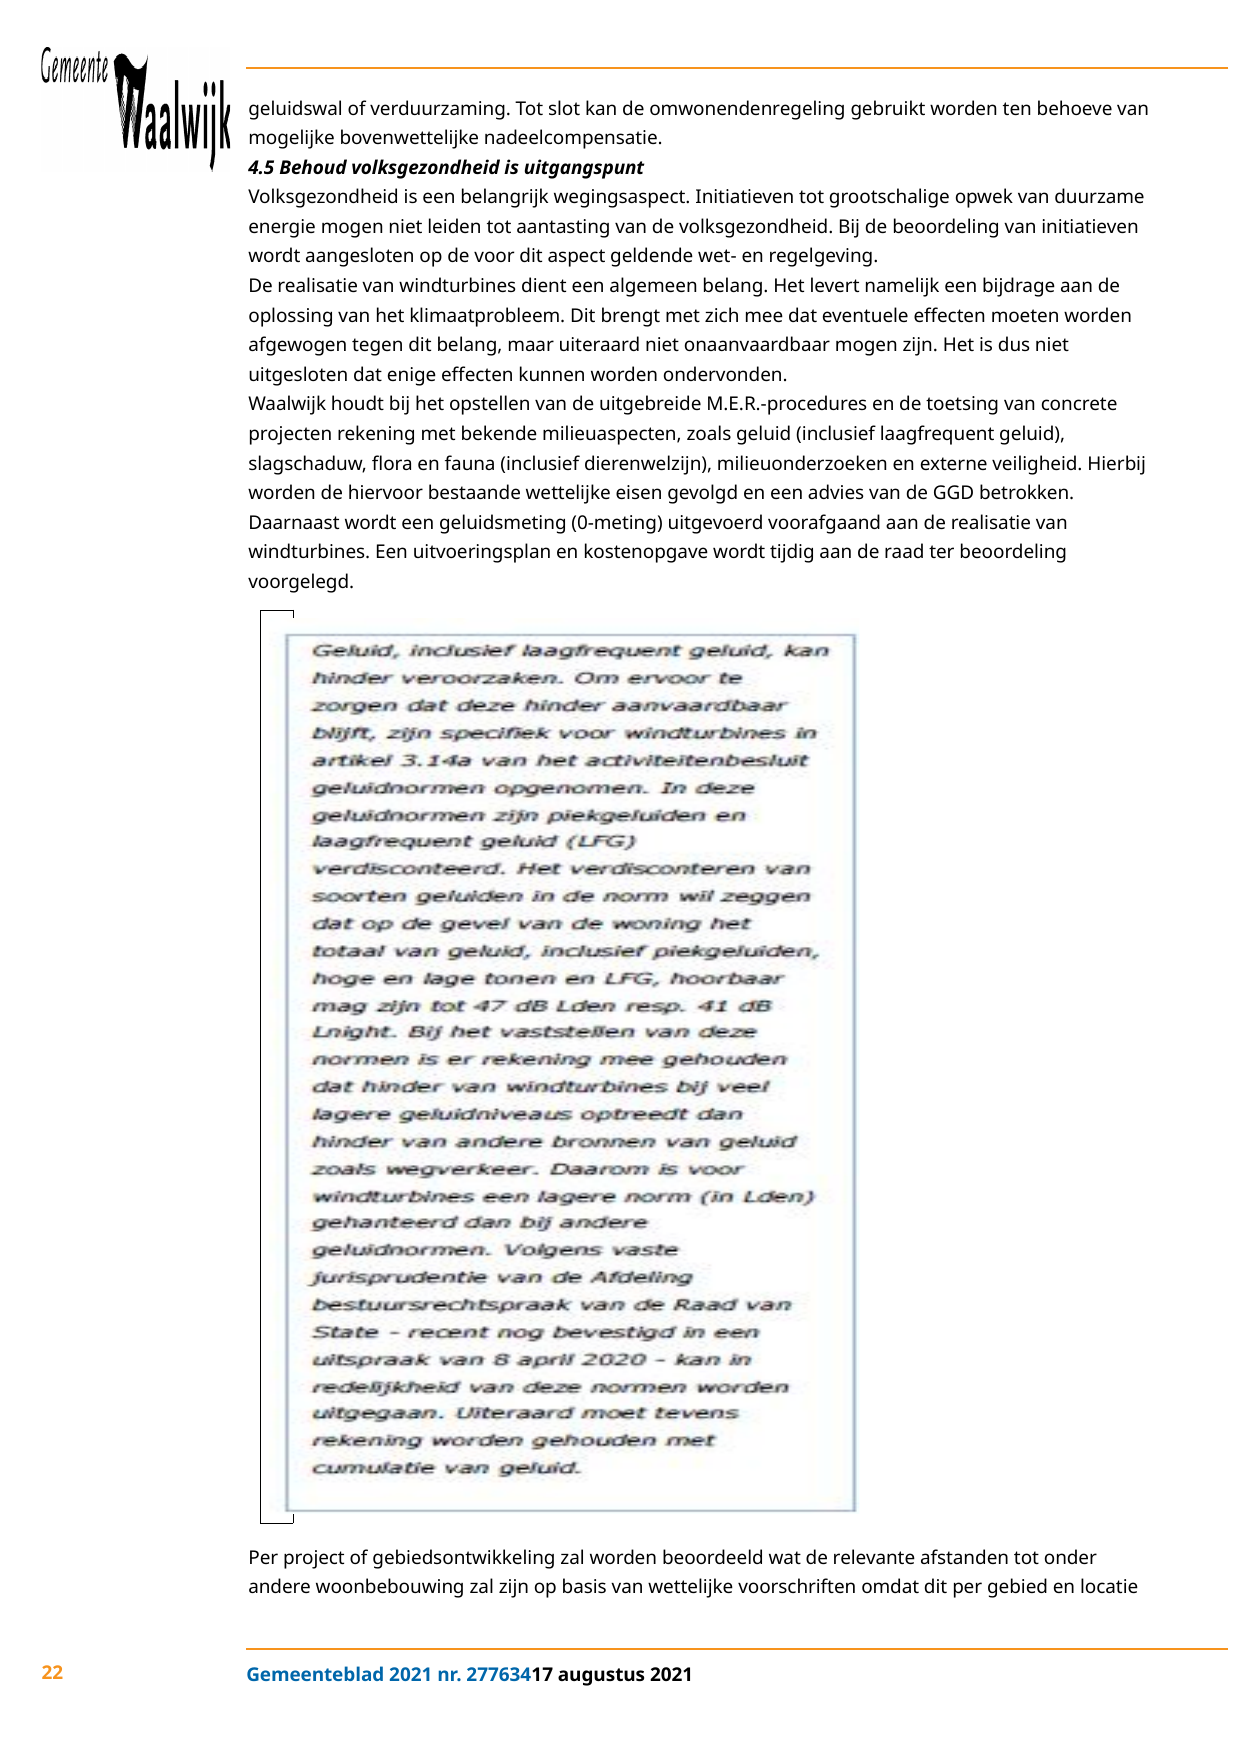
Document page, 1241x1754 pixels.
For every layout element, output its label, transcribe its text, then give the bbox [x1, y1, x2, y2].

picture [268, 618, 860, 1514]
text Per project of gebiedsontwikkeling zal worden beoordeeld wat de relevante afstanden tot onder andere woonbebouwing zal zijn op basis van wettelijke voorschriften omdat dit per gebied en locatie [248, 1544, 1152, 1599]
text geluidswal of verduurzaming. Tot slot kan de omwonendenregeling gebruikt worden ten behoeve van mogelijke bovenwettelijke nadeelcompensatie. [248, 95, 1152, 150]
text 4.5 Behoud volksgezondheid is uitgangspunt [248, 154, 1152, 180]
text De realisatie van windturbines dient een algemeen belang. Het levert namelijk een bijdrage aan de oplossing van het klimaatprobleem. Dit brengt met zich mee dat eventuele effecten moeten worden afgewogen tegen dit belang, maar uiteraard niet onaanvaardbaar mogen zijn. Het is dus niet uitgesloten dat enige effecten kunnen worden ondervonden. [248, 272, 1152, 387]
text Volksgezondheid is een belangrijk wegingsaspect. Initiatieven tot grootschalige opwek van duurzame energie mogen niet leiden tot aantasting van de volksgezondheid. Bij de beoordeling van initiatieven wordt aangesloten op de voor dit aspect geldende wet- en regelgeving. [248, 183, 1152, 268]
text Waalwijk houdt bij het opstellen van de uitgebreide M.E.R.-procedures en de toetsing van concrete projecten rekening met bekende milieuaspecten, zoals geluid (inclusief laagfrequent geluid), slagschaduw, flora en fauna (inclusief dierenwelzijn), milieuonderzoeken en externe veiligheid. Hierbij worden de hiervoor bestaande wettelijke eisen gevolgd en een advies van de GGD betrokken. Daarnaast wordt een geluidsmeting (0-meting) uitgevoerd voorafgaand aan de realisatie van windturbines. Een uitvoeringsplan en kostenopgave wordt tijdig aan de raad ter beoordeling voorgelegd. [248, 391, 1152, 594]
picture [41, 47, 231, 172]
